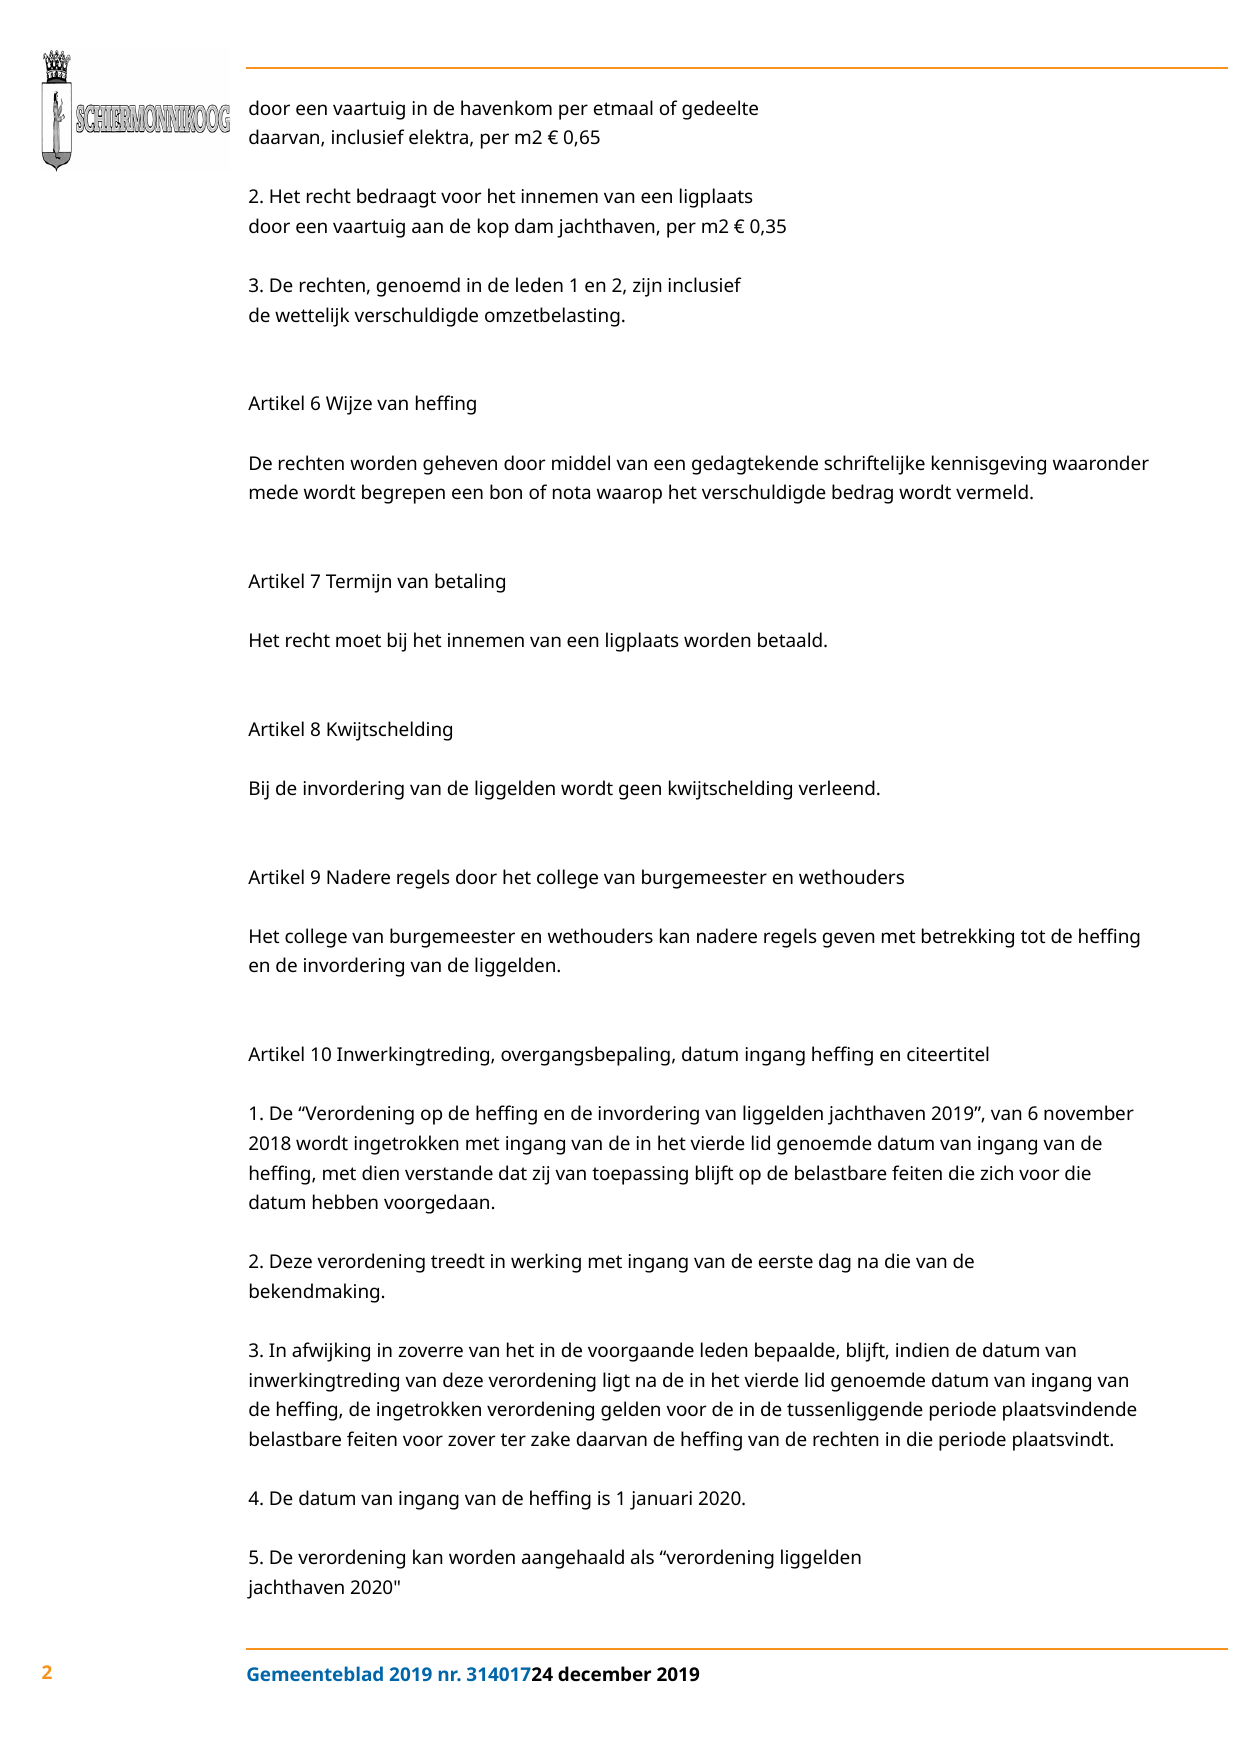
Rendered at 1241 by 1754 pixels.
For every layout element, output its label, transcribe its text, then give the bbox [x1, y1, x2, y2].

text Het college van burgemeester en wethouders kan nadere regels geven met betrekking tot de heffing en de invordering van de liggelden. [248, 923, 1152, 978]
text 2. Deze verordening treedt in werking met ingang van de eerste dag na die van de [248, 1248, 1152, 1274]
text 4. De datum van ingang van de heffing is 1 januari 2020. [248, 1485, 1152, 1511]
text Artikel 8 Kwijtschelding [248, 716, 1152, 742]
text door een vaartuig in de havenkom per etmaal of gedeelte [248, 95, 1152, 121]
text 3. De rechten, genoemd in de leden 1 en 2, zijn inclusief [248, 272, 1152, 298]
text daarvan, inclusief elektra, per m2 € 0,65 [248, 124, 1152, 150]
text Artikel 7 Termijn van betaling [248, 568, 1152, 594]
text 1. De “Verordening op de heffing en de invordering van liggelden jachthaven 2019”, van 6 november 2018 wordt ingetrokken met ingang van de in het vierde lid genoemde datum van ingang van de heffing, met dien verstande dat zij van toepassing blijft op de belastbare feiten die zich voor die datum hebben voorgedaan. [248, 1101, 1152, 1215]
picture [41, 47, 231, 172]
text Artikel 6 Wijze van heffing [248, 391, 1152, 416]
text 5. De verordening kan worden aangehaald als “verordening liggelden [248, 1544, 1152, 1570]
text 3. In afwijking in zoverre van het in de voorgaande leden bepaalde, blijft, indien de datum van inwerkingtreding van deze verordening ligt na de in het vierde lid genoemde datum van ingang van de heffing, de ingetrokken verordening gelden voor de in de tussenliggende periode plaatsvindende belastbare feiten voor zover ter zake daarvan de heffing van de rechten in die periode plaatsvindt. [248, 1337, 1152, 1452]
text Het recht moet bij het innemen van een ligplaats worden betaald. [248, 627, 1152, 653]
text door een vaartuig aan de kop dam jachthaven, per m2 € 0,35 [248, 213, 1152, 239]
text de wettelijk verschuldigde omzetbelasting. [248, 302, 1152, 328]
text bekendmaking. [248, 1278, 1152, 1304]
text Bij de invordering van de liggelden wordt geen kwijtschelding verleend. [248, 775, 1152, 801]
text Artikel 9 Nadere regels door het college van burgemeester en wethouders [248, 864, 1152, 890]
text De rechten worden geheven door middel van een gedagtekende schriftelijke kennisgeving waaronder mede wordt begrepen een bon of nota waarop het verschuldigde bedrag wordt vermeld. [248, 450, 1152, 505]
text Artikel 10 Inwerkingtreding, overgangsbepaling, datum ingang heffing en citeertitel [248, 1041, 1152, 1067]
text 2. Het recht bedraagt voor het innemen van een ligplaats [248, 183, 1152, 209]
text jachthaven 2020" [248, 1574, 1152, 1600]
